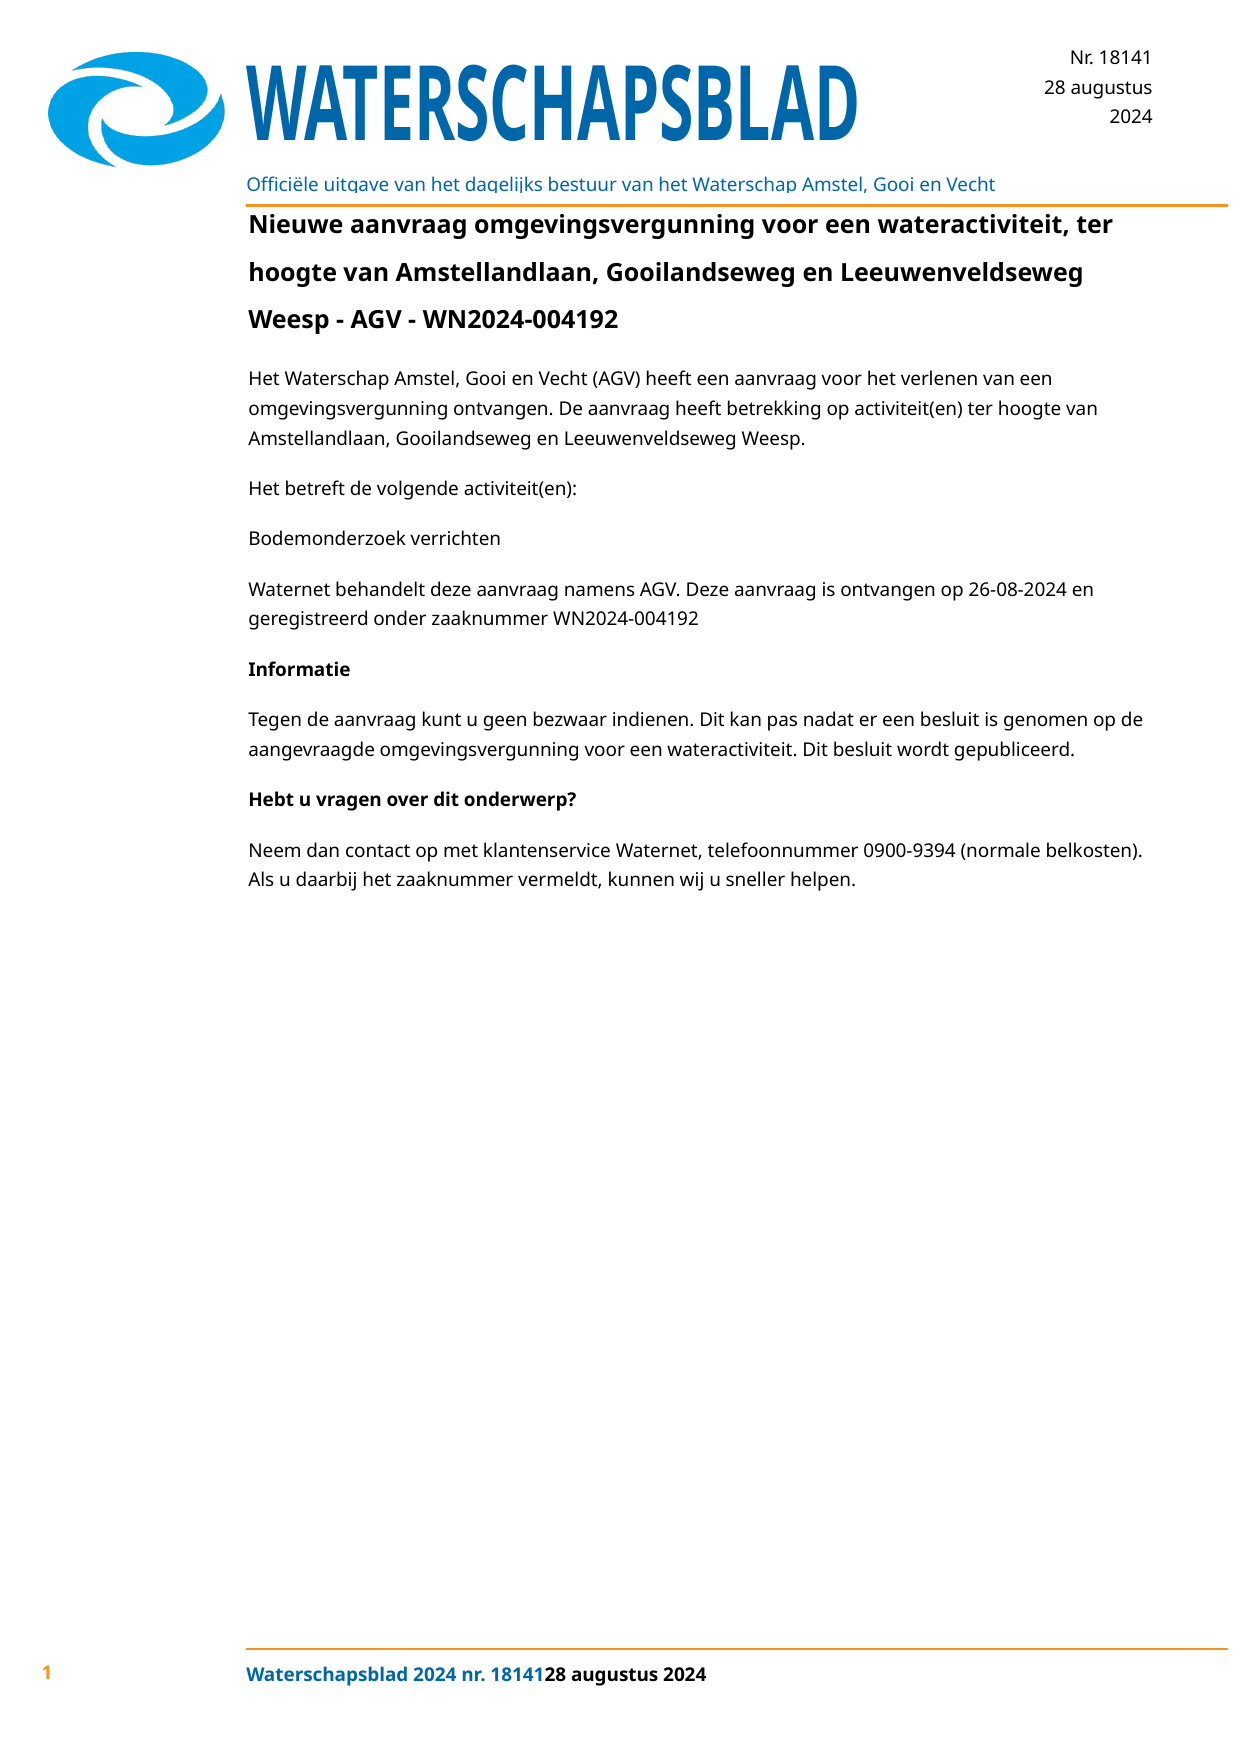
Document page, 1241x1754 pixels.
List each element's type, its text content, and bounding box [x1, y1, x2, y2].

text Nieuwe aanvraag omgevingsvergunning voor een wateractiviteit, ter hoogte van Amstellandlaan, Gooilandseweg en Leeuwenveldseweg Weesp - AGV - WN2024-004192 [248, 207, 1152, 336]
text Het betreft de volgende activiteit(en): [248, 475, 1152, 501]
text Hebt u vragen over dit onderwerp? [248, 786, 1152, 812]
text Waternet behandelt deze aanvraag namens AGV. Deze aanvraag is ontvangen op 26-08-2024 en geregistreerd onder zaaknummer WN2024-004192 [248, 576, 1152, 631]
text Bodemonderzoek verrichten [248, 526, 1152, 551]
text Informatie [248, 656, 1152, 682]
text Het Waterschap Amstel, Gooi en Vecht (AGV) heeft een aanvraag voor het verlenen van een omgevingsvergunning ontvangen. De aanvraag heeft betrekking op activiteit(en) ter hoogte van Amstellandlaan, Gooilandseweg en Leeuwenveldseweg Weesp. [248, 366, 1152, 450]
text Neem dan contact op met klantenservice Waternet, telefoonnummer 0900-9394 (normale belkosten). Als u daarbij het zaaknummer vermeldt, kunnen wij u sneller helpen. [248, 837, 1152, 892]
text Tegen de aanvraag kunt u geen bezwaar indienen. Dit kan pas nadat er een besluit is genomen op de aangevraagde omgevingsvergunning voor een wateractiviteit. Dit besluit wordt gepubliceerd. [248, 706, 1152, 762]
picture [41, 47, 231, 172]
